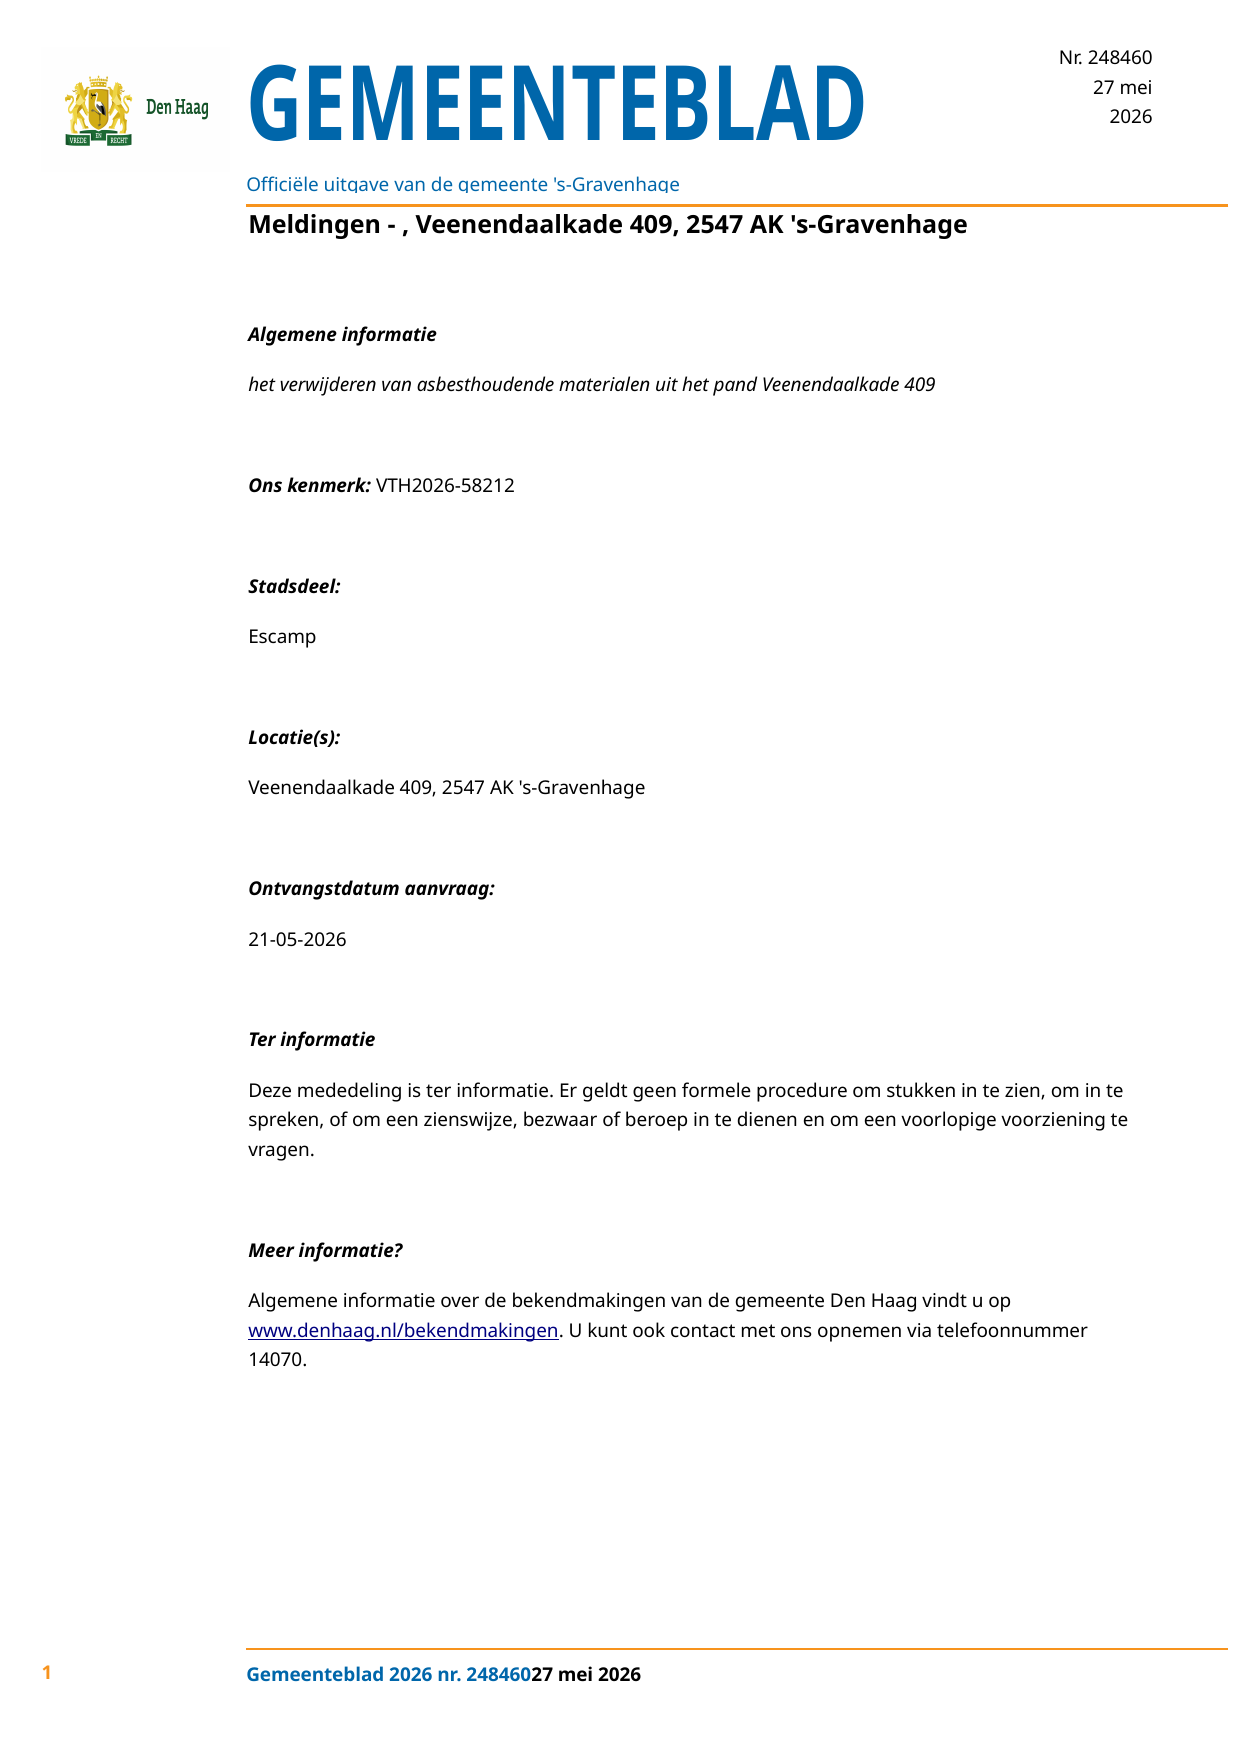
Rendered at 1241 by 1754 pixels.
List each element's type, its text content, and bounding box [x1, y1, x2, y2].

text Ter informatie [248, 1027, 1152, 1052]
text Veenendaalkade 409, 2547 AK 's-Gravenhage [248, 774, 1152, 800]
text het verwijderen van asbesthoudende materialen uit het pand Veenendaalkade 409 [248, 371, 1152, 397]
text Stadsdeel: [248, 573, 1152, 598]
text Ontvangstdatum aanvraag: [248, 875, 1152, 901]
text Escamp [248, 623, 1152, 649]
text 21-05-2026 [248, 926, 1152, 951]
text Algemene informatie over de bekendmakingen van de gemeente Den Haag vindt u op www.denhaag.nl/bekendmakingen. U kunt ook contact met ons opnemen via telefoonnummer 14070. [248, 1287, 1152, 1372]
text Algemene informatie [248, 321, 1152, 346]
text Locatie(s): [248, 724, 1152, 750]
text Meldingen - , Veenendaalkade 409, 2547 AK 's-Gravenhage [248, 207, 1152, 241]
text Ons kenmerk: VTH2026-58212 [248, 472, 1152, 498]
picture [41, 47, 231, 172]
text Deze mededeling is ter informatie. Er geldt geen formele procedure om stukken in te zien, om in te spreken, of om een zienswijze, bezwaar of beroep in te dienen en om een voorlopige voorziening te vragen. [248, 1077, 1152, 1162]
text Meer informatie? [248, 1237, 1152, 1263]
